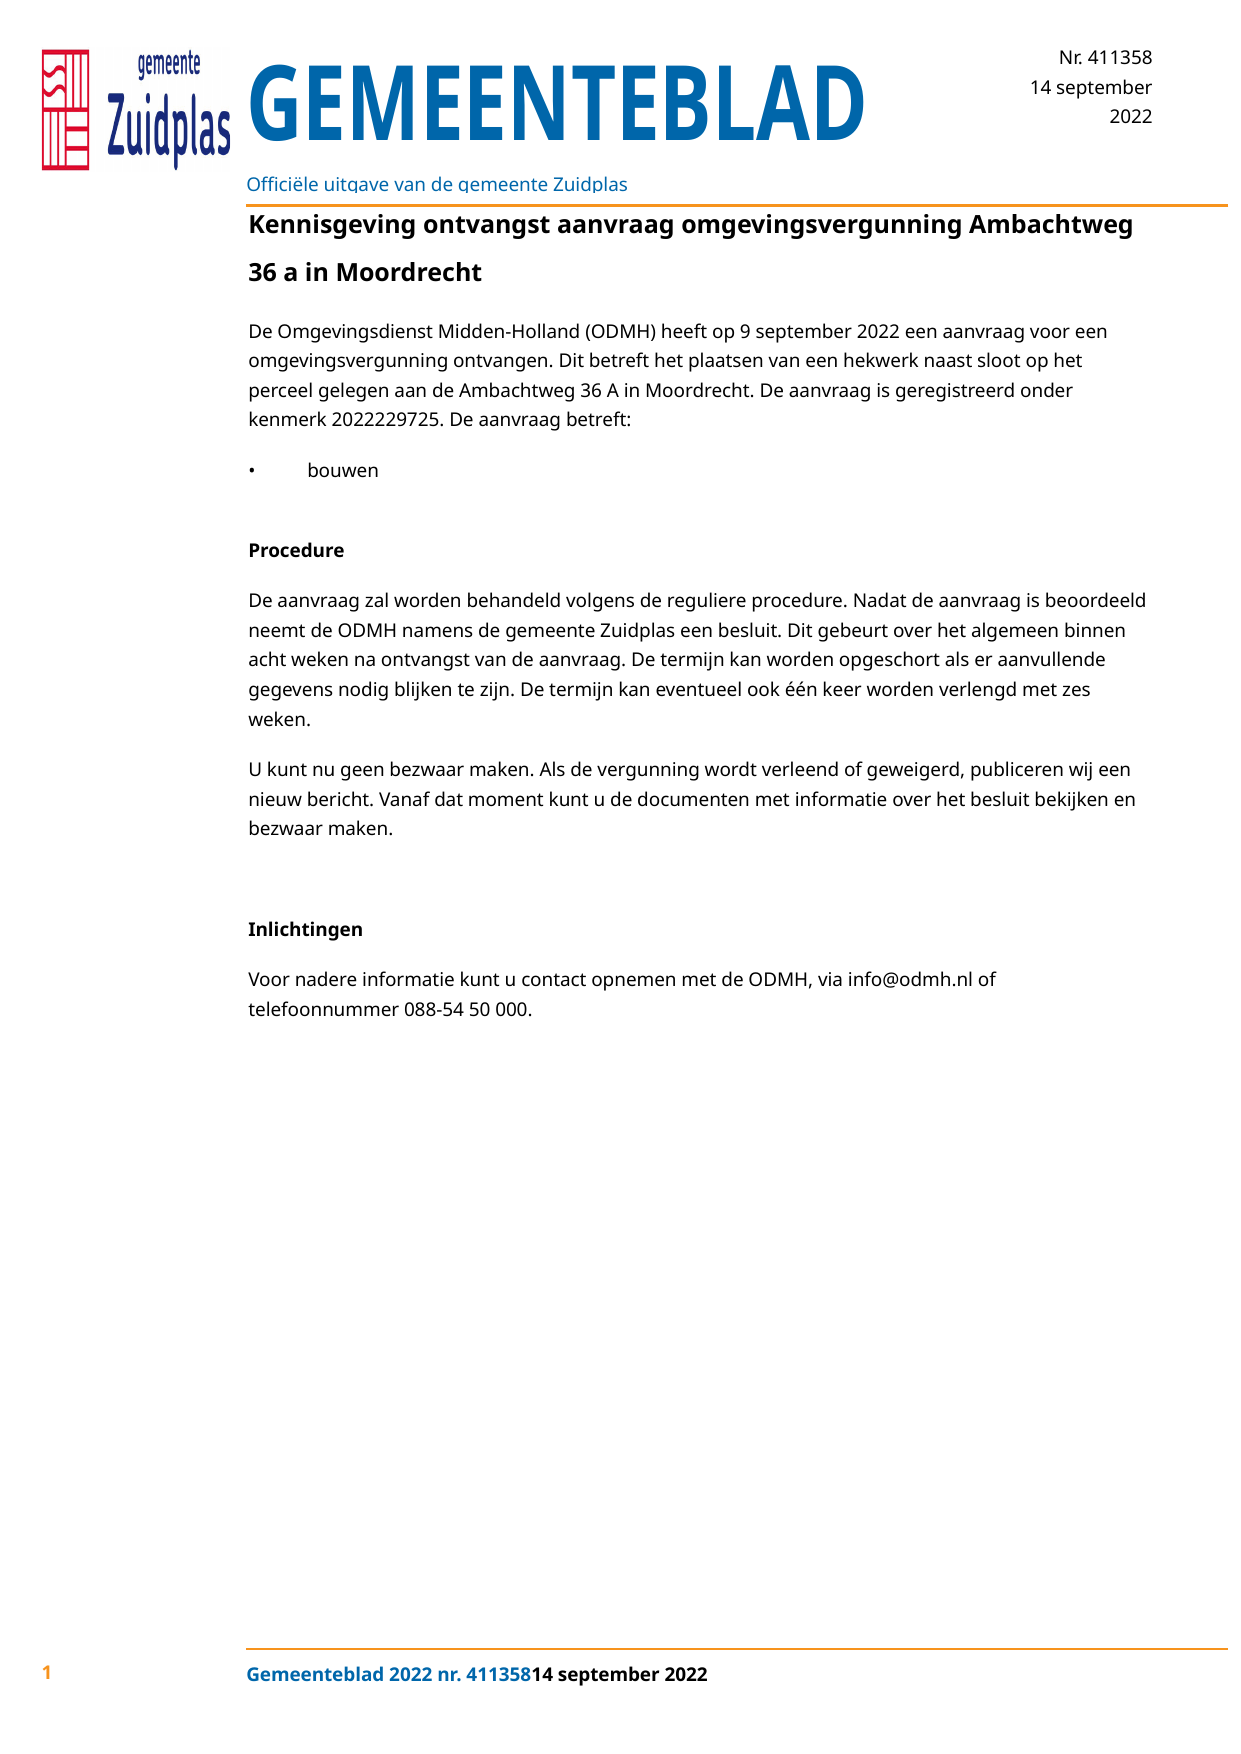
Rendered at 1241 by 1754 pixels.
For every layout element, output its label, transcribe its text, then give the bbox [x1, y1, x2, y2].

text Voor nadere informatie kunt u contact opnemen met de ODMH, via info@odmh.nl of telefoonnummer 088-54 50 000. [248, 967, 1152, 1022]
picture [41, 47, 231, 172]
text U kunt nu geen bezwaar maken. Als de vergunning wordt verleend of geweigerd, publiceren wij een nieuw bericht. Vanaf dat moment kunt u de documenten met informatie over het besluit bekijken en bezwaar maken. [248, 756, 1152, 841]
text Inlichtingen [248, 916, 1152, 942]
list bouwen [248, 457, 1152, 483]
text De Omgevingsdienst Midden-Holland (ODMH) heeft op 9 september 2022 een aanvraag voor een omgevingsvergunning ontvangen. Dit betreft het plaatsen van een hekwerk naast sloot op het perceel gelegen aan de Ambachtweg 36 A in Moordrecht. De aanvraag is geregistreerd onder kenmerk 2022229725. De aanvraag betreft: [248, 318, 1152, 432]
text De aanvraag zal worden behandeld volgens de reguliere procedure. Nadat de aanvraag is beoordeeld neemt de ODMH namens de gemeente Zuidplas een besluit. Dit gebeurt over het algemeen binnen acht weken na ontvangst van de aanvraag. De termijn kan worden opgeschort als er aanvullende gegevens nodig blijken te zijn. De termijn kan eventueel ook één keer worden verlengd met zes weken. [248, 587, 1152, 732]
text Procedure [248, 537, 1152, 563]
text Kennisgeving ontvangst aanvraag omgevingsvergunning Ambachtweg 36 a in Moordrecht [248, 207, 1152, 288]
